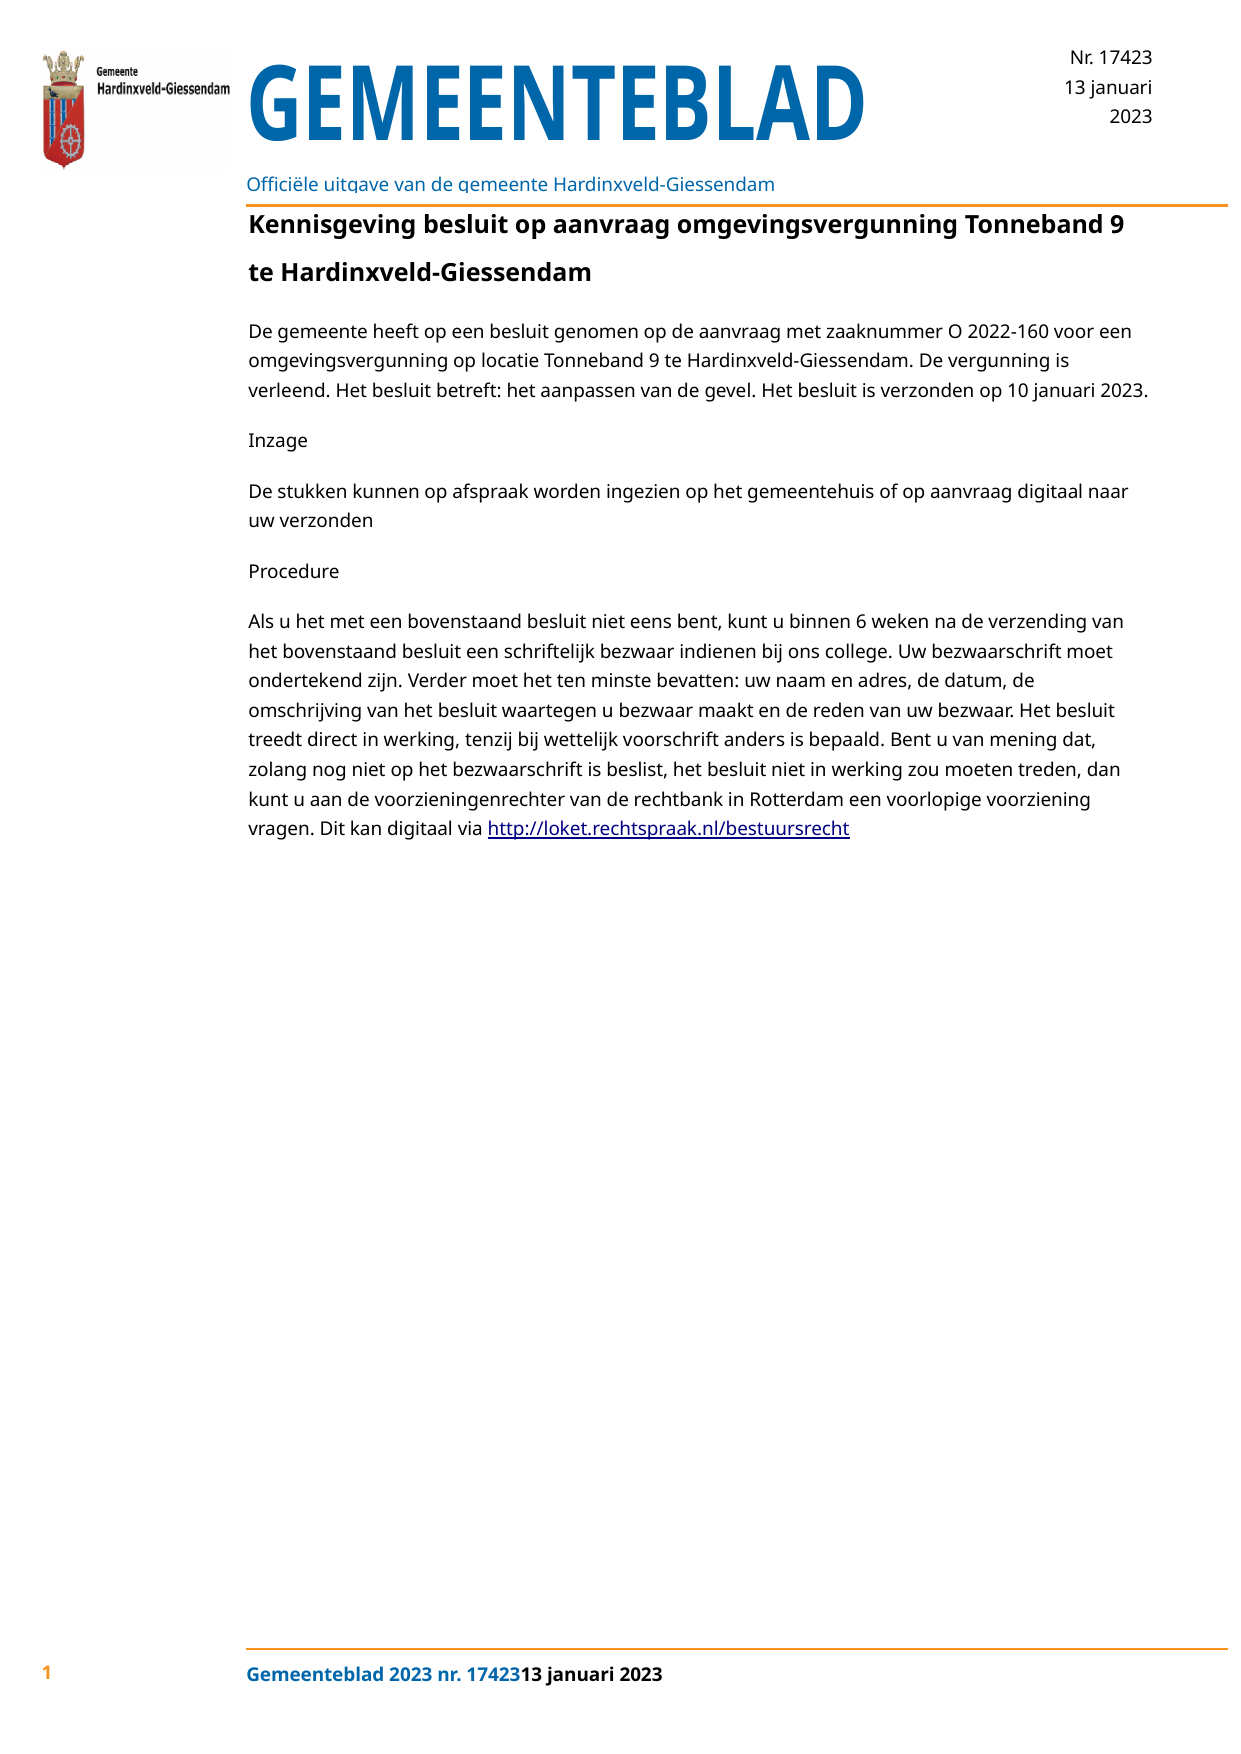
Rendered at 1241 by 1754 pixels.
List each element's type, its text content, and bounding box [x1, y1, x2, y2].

text Procedure [248, 558, 1152, 584]
text Kennisgeving besluit op aanvraag omgevingsvergunning Tonneband 9 te Hardinxveld-Giessendam [248, 207, 1152, 288]
text De gemeente heeft op een besluit genomen op de aanvraag met zaaknummer O 2022-160 voor een omgevingsvergunning op locatie Tonneband 9 te Hardinxveld-Giessendam. De vergunning is verleend. Het besluit betreft: het aanpassen van de gevel. Het besluit is verzonden op 10 januari 2023. [248, 318, 1152, 403]
text Inzage [248, 427, 1152, 453]
text De stukken kunnen op afspraak worden ingezien op het gemeentehuis of op aanvraag digitaal naar uw verzonden [248, 478, 1152, 533]
picture [41, 47, 231, 172]
text Als u het met een bovenstaand besluit niet eens bent, kunt u binnen 6 weken na de verzending van het bovenstaand besluit een schriftelijk bezwaar indienen bij ons college. Uw bezwaarschrift moet ondertekend zijn. Verder moet het ten minste bevatten: uw naam en adres, de datum, de omschrijving van het besluit waartegen u bezwaar maakt en de reden van uw bezwaar. Het besluit treedt direct in werking, tenzij bij wettelijk voorschrift anders is bepaald. Bent u van mening dat, zolang nog niet op het bezwaarschrift is beslist, het besluit niet in werking zou moeten treden, dan kunt u aan de voorzieningenrechter van de rechtbank in Rotterdam een voorlopige voorziening vragen. Dit kan digitaal via http://loket.rechtspraak.nl/bestuursrecht [248, 608, 1152, 841]
